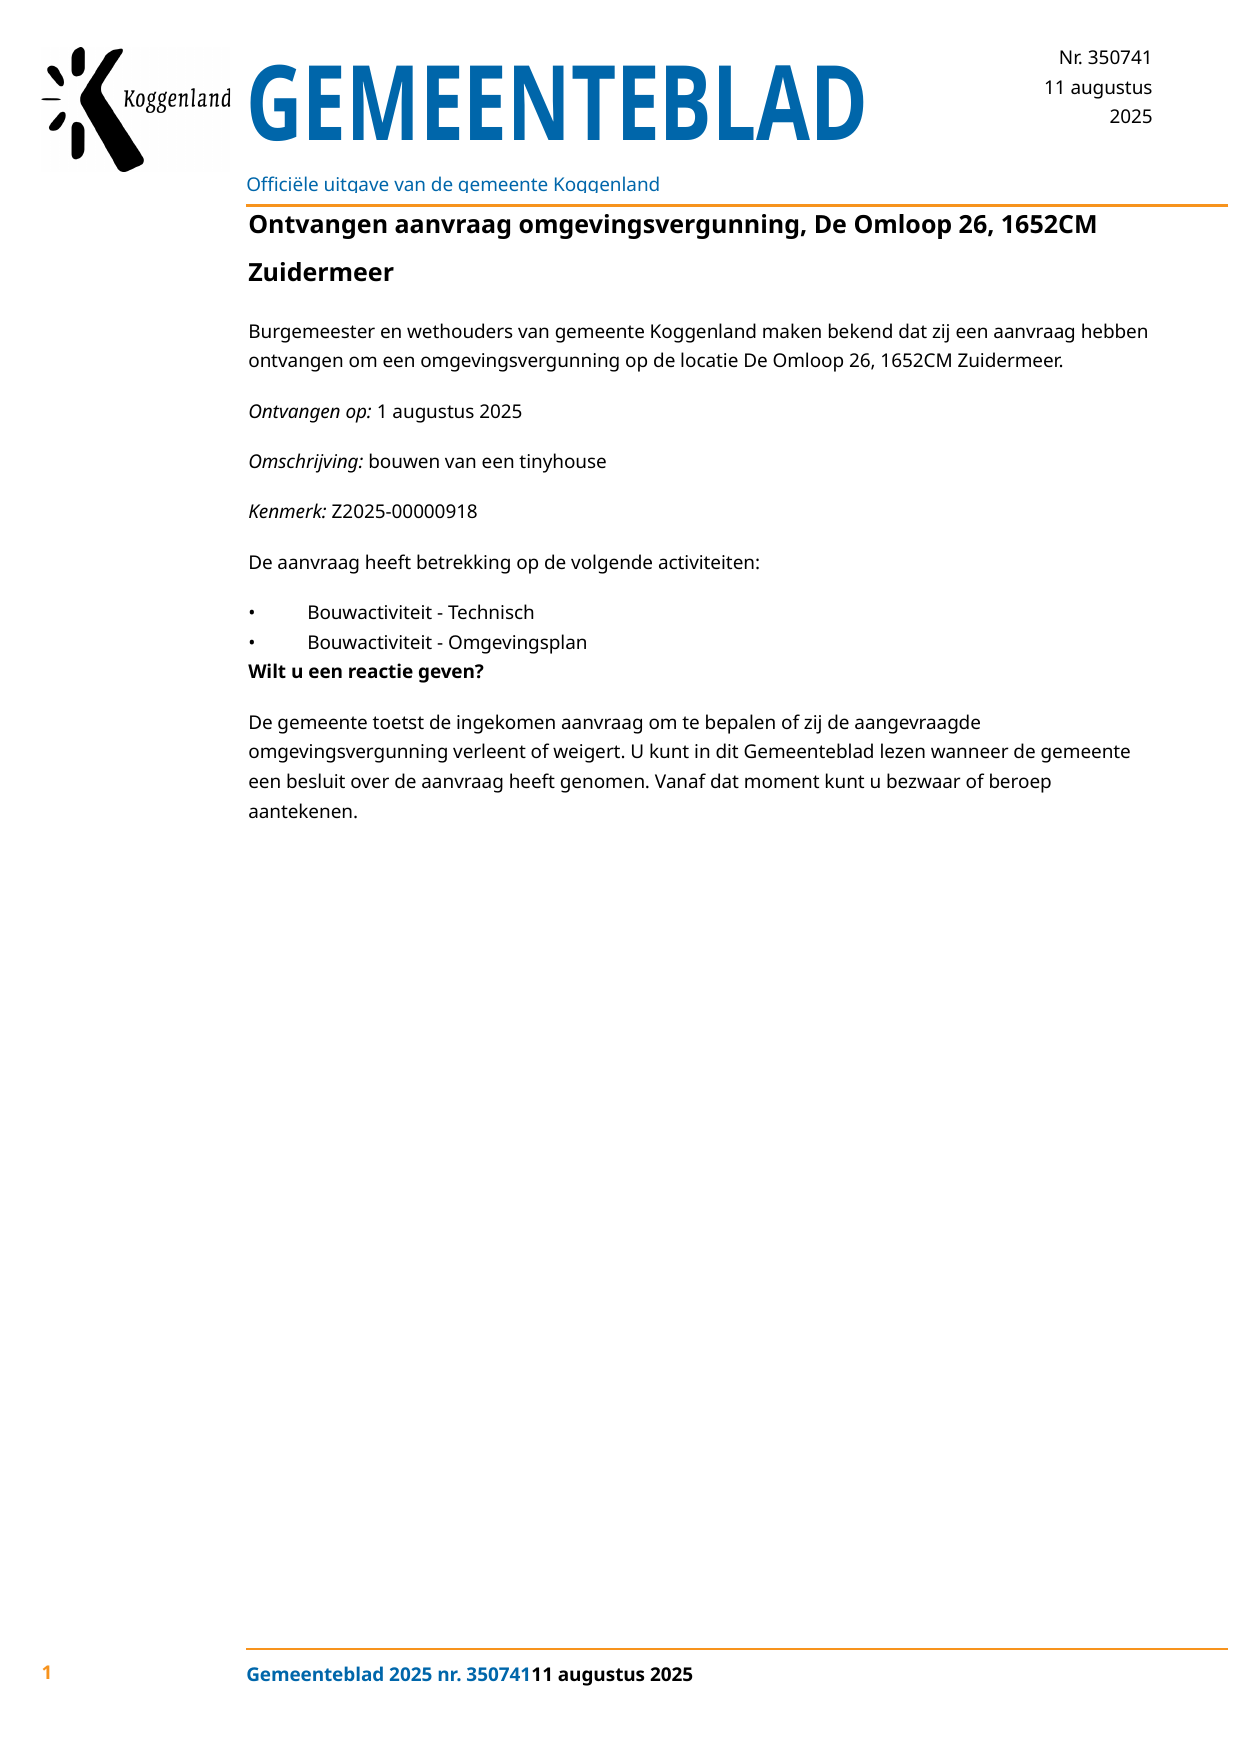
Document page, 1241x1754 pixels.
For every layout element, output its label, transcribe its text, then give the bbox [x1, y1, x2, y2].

text De aanvraag heeft betrekking op de volgende activiteiten: [248, 549, 1152, 575]
picture [41, 47, 231, 172]
text Burgemeester en wethouders van gemeente Koggenland maken bekend dat zij een aanvraag hebben ontvangen om een omgevingsvergunning op de locatie De Omloop 26, 1652CM Zuidermeer. [248, 318, 1152, 373]
text De gemeente toetst de ingekomen aanvraag om te bepalen of zij de aangevraagde omgevingsvergunning verleent of weigert. U kunt in dit Gemeenteblad lezen wanneer de gemeente een besluit over de aanvraag heeft genomen. Vanaf dat moment kunt u bezwaar of beroep aantekenen. [248, 709, 1152, 824]
text Wilt u een reactie geven? [248, 659, 1152, 684]
text Kenmerk: Z2025-00000918 [248, 499, 1152, 524]
text Ontvangen op: 1 augustus 2025 [248, 398, 1152, 424]
text Ontvangen aanvraag omgevingsvergunning, De Omloop 26, 1652CM Zuidermeer [248, 207, 1152, 288]
list Bouwactiviteit - Omgevingsplan [248, 629, 1152, 655]
text Omschrijving: bouwen van een tinyhouse [248, 448, 1152, 474]
list Bouwactiviteit - Technisch [248, 599, 1152, 625]
